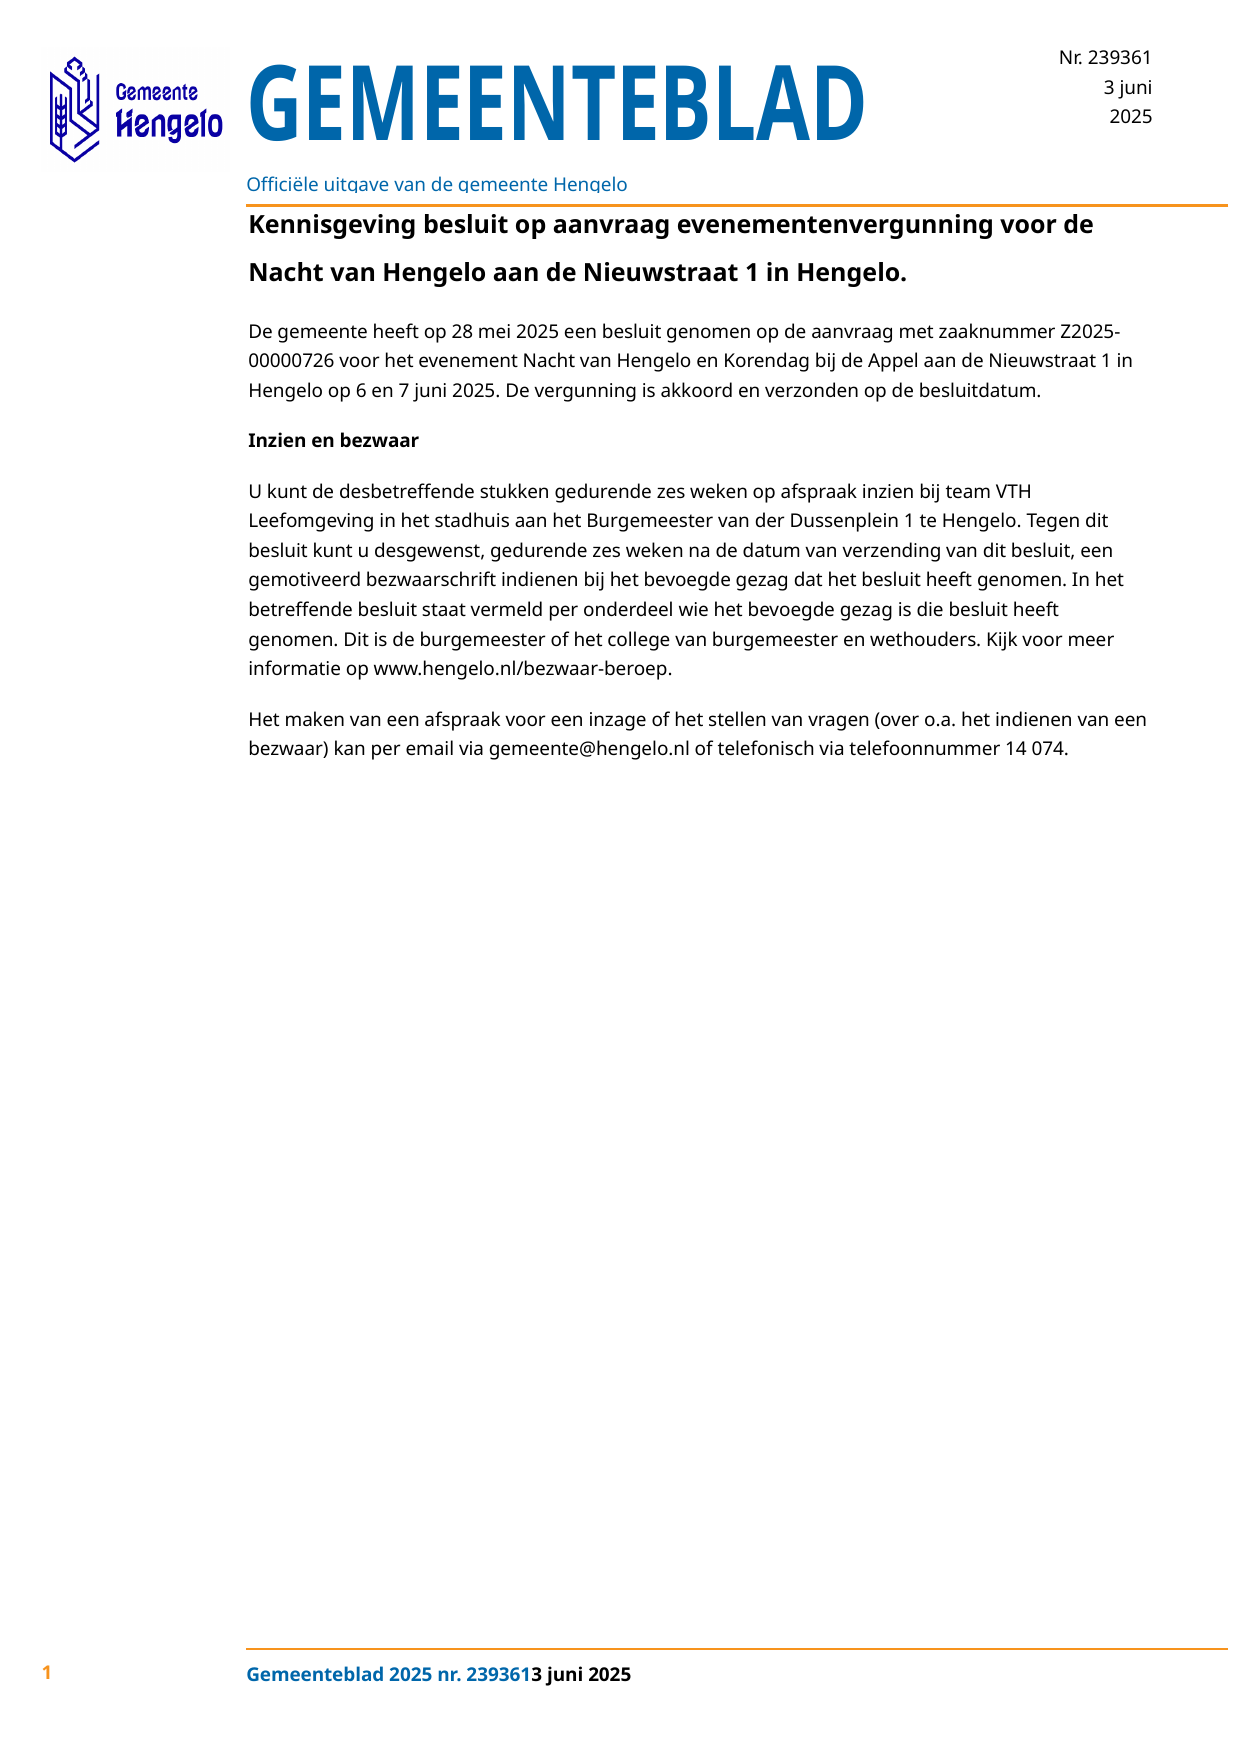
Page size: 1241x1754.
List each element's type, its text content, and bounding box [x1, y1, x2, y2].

text De gemeente heeft op 28 mei 2025 een besluit genomen op de aanvraag met zaaknummer Z2025-00000726 voor het evenement Nacht van Hengelo en Korendag bij de Appel aan de Nieuwstraat 1 in Hengelo op 6 en 7 juni 2025. De vergunning is akkoord en verzonden op de besluitdatum. [248, 318, 1152, 403]
picture [41, 47, 231, 172]
text Het maken van een afspraak voor een inzage of het stellen van vragen (over o.a. het indienen van een bezwaar) kan per email via gemeente@hengelo.nl of telefonisch via telefoonnummer 14 074. [248, 706, 1152, 761]
text Inzien en bezwaar [248, 427, 1152, 453]
text U kunt de desbetreffende stukken gedurende zes weken op afspraak inzien bij team VTH Leefomgeving in het stadhuis aan het Burgemeester van der Dussenplein 1 te Hengelo. Tegen dit besluit kunt u desgewenst, gedurende zes weken na de datum van verzending van dit besluit, een gemotiveerd bezwaarschrift indienen bij het bevoegde gezag dat het besluit heeft genomen. In het betreffende besluit staat vermeld per onderdeel wie het bevoegde gezag is die besluit heeft genomen. Dit is de burgemeester of het college van burgemeester en wethouders. Kijk voor meer informatie op www.hengelo.nl/bezwaar-beroep. [248, 478, 1152, 681]
text Kennisgeving besluit op aanvraag evenementenvergunning voor de Nacht van Hengelo aan de Nieuwstraat 1 in Hengelo. [248, 207, 1152, 288]
